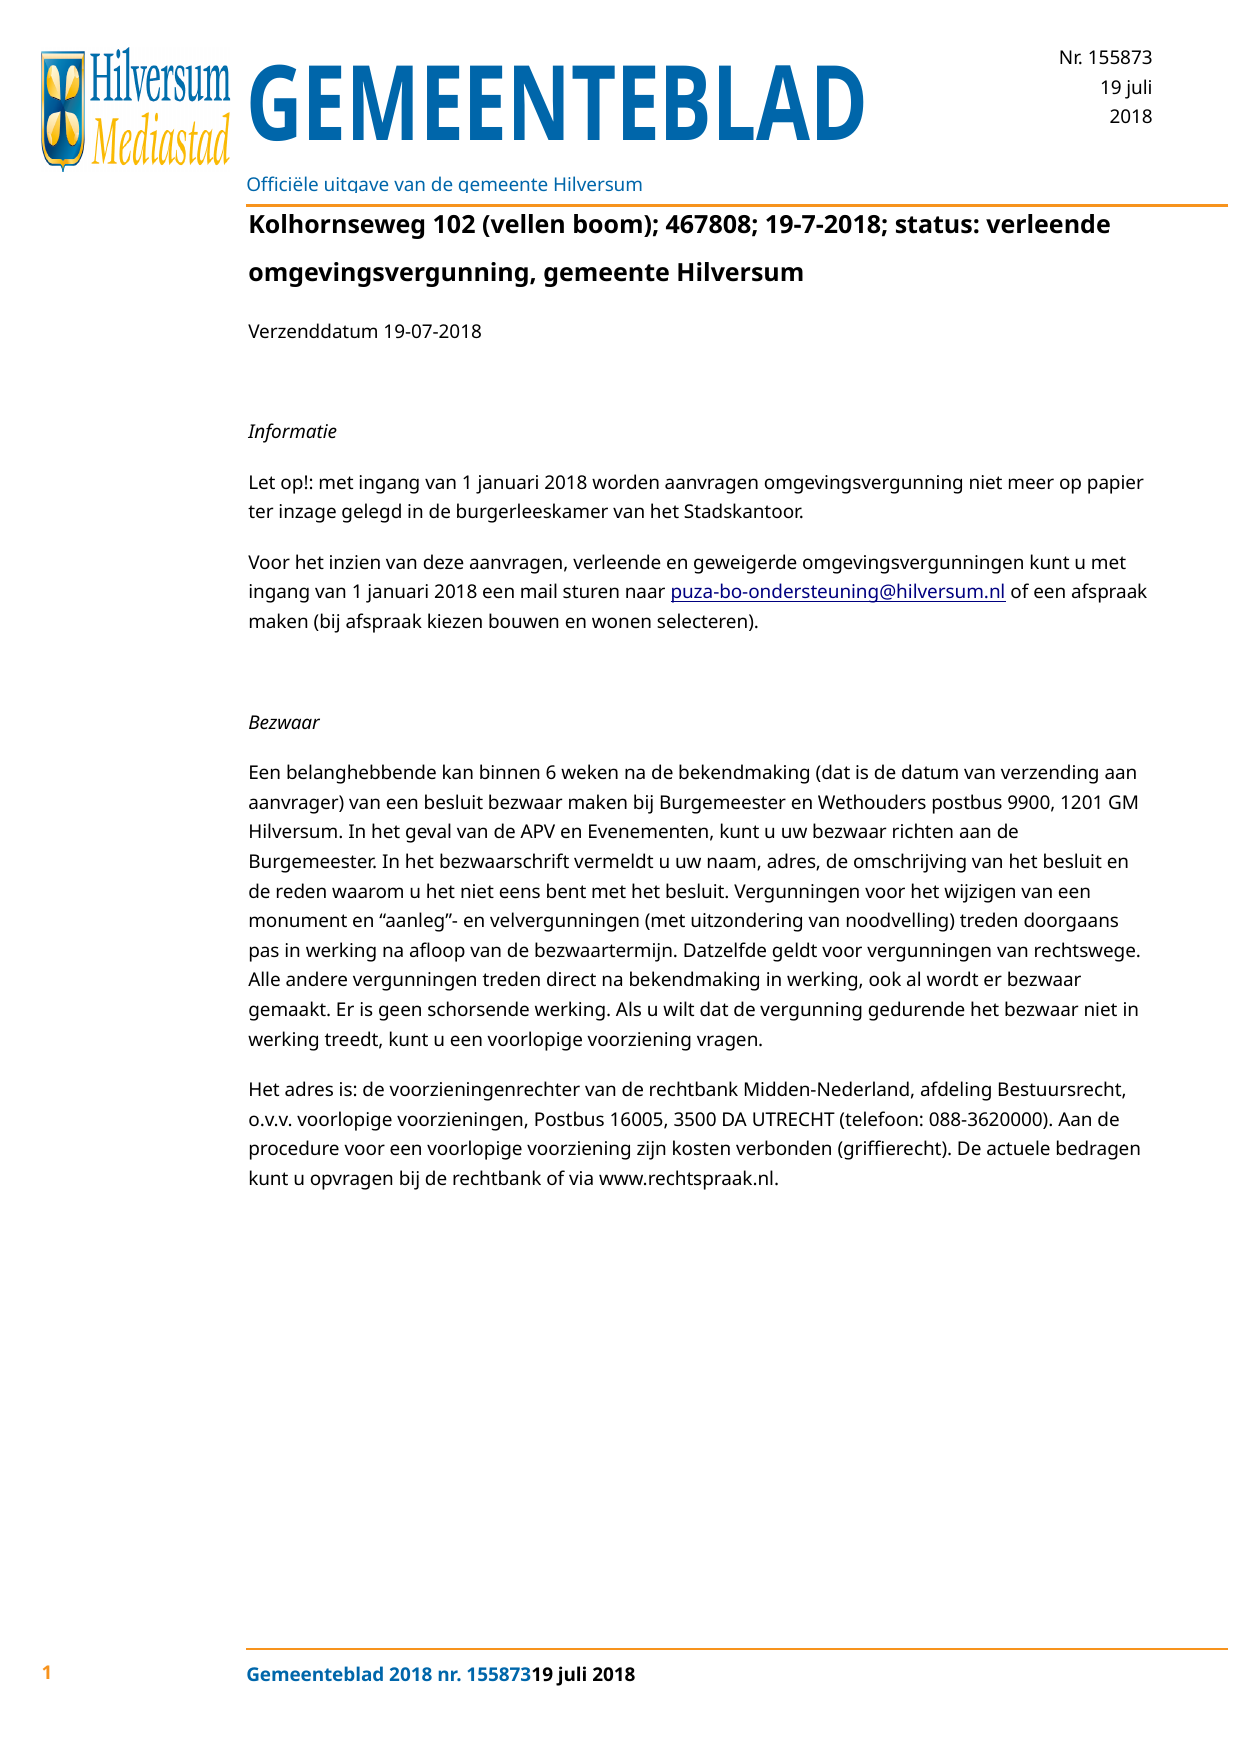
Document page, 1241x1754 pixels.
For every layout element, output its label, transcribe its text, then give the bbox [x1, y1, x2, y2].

text Het adres is: de voorzieningenrechter van de rechtbank Midden-Nederland, afdeling Bestuursrecht, o.v.v. voorlopige voorzieningen, Postbus 16005, 3500 DA UTRECHT (telefoon: 088-3620000). Aan de procedure voor een voorlopige voorziening zijn kosten verbonden (griffierecht). De actuele bedragen kunt u opvragen bij de rechtbank of via www.rechtspraak.nl. [248, 1076, 1152, 1191]
text Een belanghebbende kan binnen 6 weken na de bekendmaking (dat is de datum van verzending aan aanvrager) van een besluit bezwaar maken bij Burgemeester en Wethouders postbus 9900, 1201 GM Hilversum. In het geval van de APV en Evenementen, kunt u uw bezwaar richten aan de Burgemeester. In het bezwaarschrift vermeldt u uw naam, adres, de omschrijving van het besluit en de reden waarom u het niet eens bent met het besluit. Vergunningen voor het wijzigen van een monument en “aanleg”- en velvergunningen (met uitzondering van noodvelling) treden doorgaans pas in werking na afloop van de bezwaartermijn. Datzelfde geldt voor vergunningen van rechtswege. Alle andere vergunningen treden direct na bekendmaking in werking, ook al wordt er bezwaar gemaakt. Er is geen schorsende werking. Als u wilt dat de vergunning gedurende het bezwaar niet in werking treedt, kunt u een voorlopige voorziening vragen. [248, 759, 1152, 1052]
text Informatie [248, 419, 1152, 444]
text Let op!: met ingang van 1 januari 2018 worden aanvragen omgevingsvergunning niet meer op papier ter inzage gelegd in de burgerleeskamer van het Stadskantoor. [248, 469, 1152, 524]
text Kolhornseweg 102 (vellen boom); 467808; 19-7-2018; status: verleende omgevingsvergunning, gemeente Hilversum [248, 207, 1152, 288]
text Voor het inzien van deze aanvragen, verleende en geweigerde omgevingsvergunningen kunt u met ingang van 1 januari 2018 een mail sturen naar puza-bo-ondersteuning@hilversum.nl of een afspraak maken (bij afspraak kiezen bouwen en wonen selecteren). [248, 549, 1152, 634]
text Verzenddatum 19-07-2018 [248, 318, 1152, 344]
text Bezwaar [248, 709, 1152, 735]
picture [41, 47, 231, 172]
